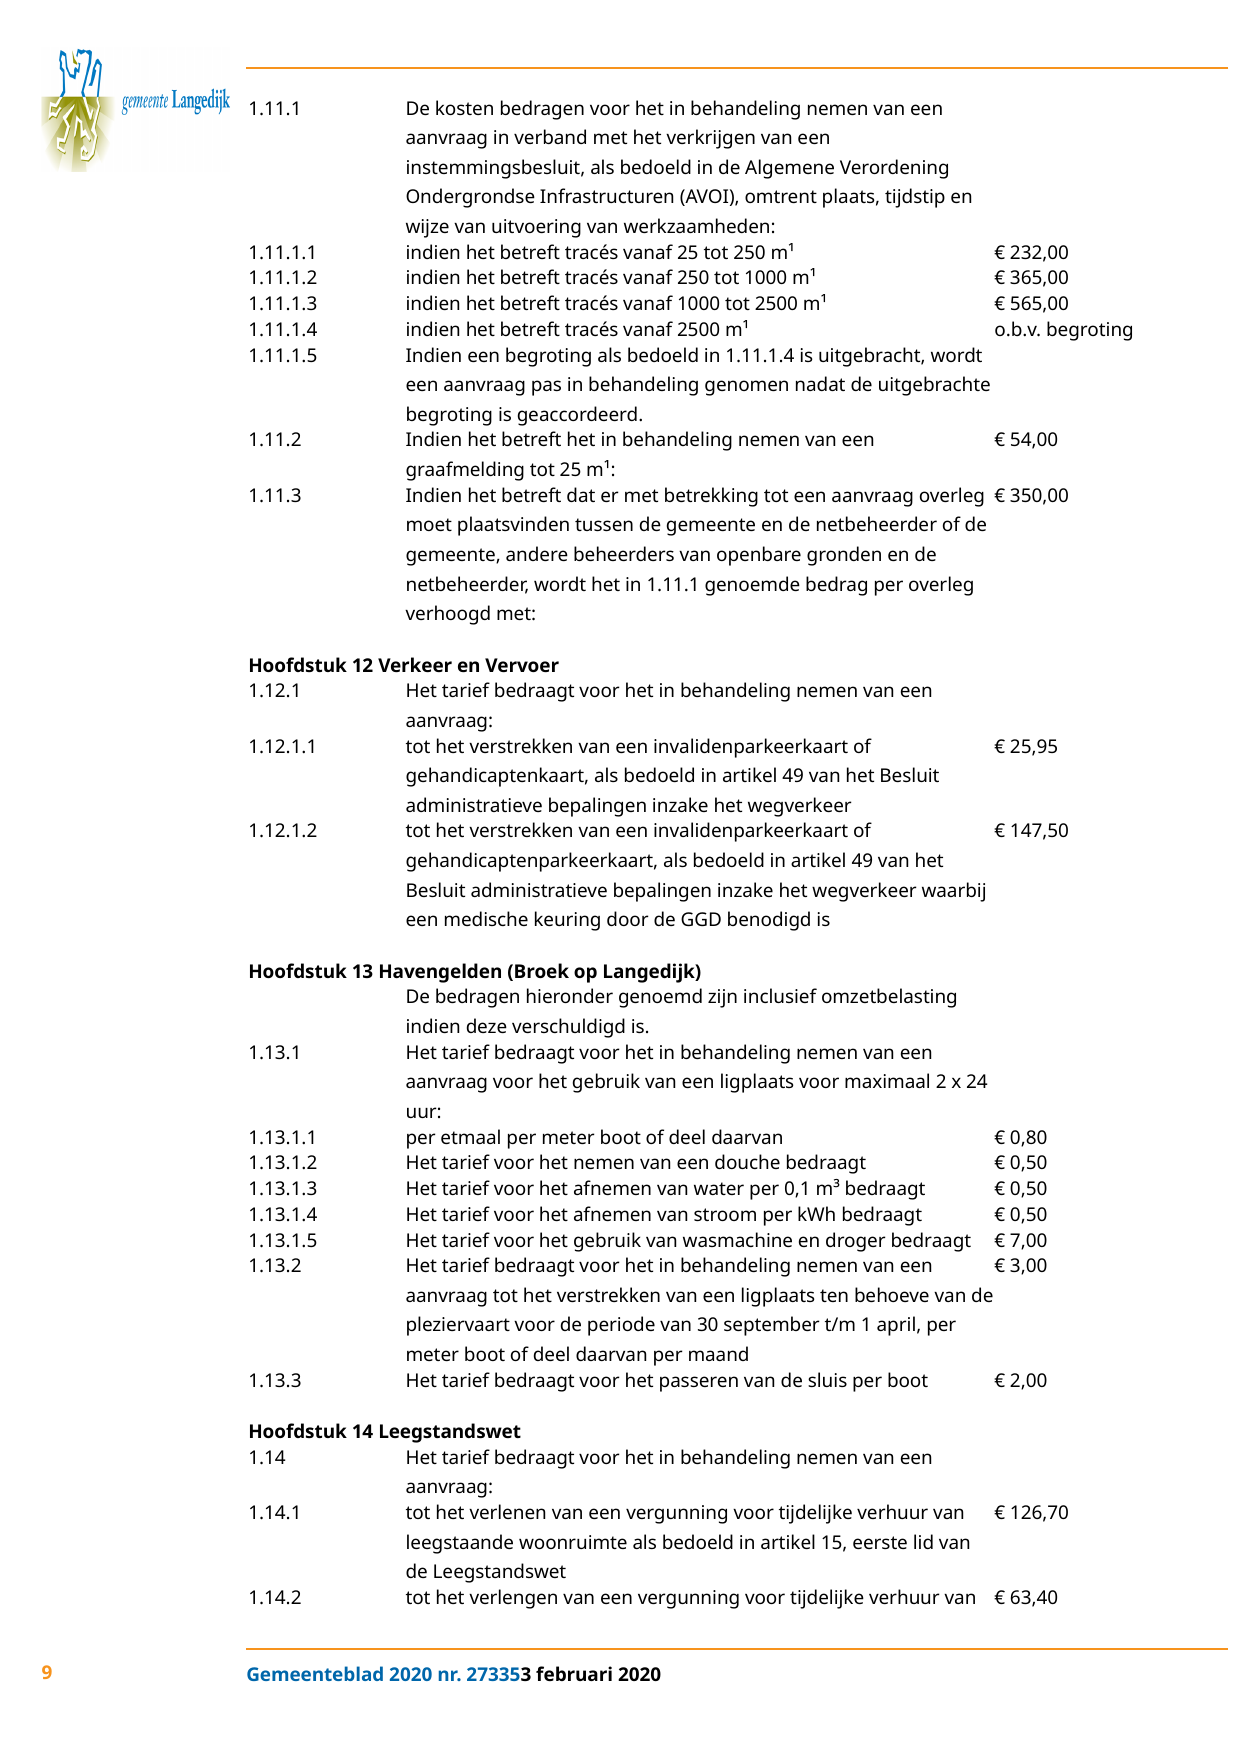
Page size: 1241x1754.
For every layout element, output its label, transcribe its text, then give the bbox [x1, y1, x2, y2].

table_cell per etmaal per meter boot of deel daarvan [405, 1124, 994, 1149]
table_cell indien het betreft tracés vanaf 2500 m¹ [405, 316, 994, 342]
table_cell [405, 932, 994, 958]
table_cell € 232,00 [994, 239, 1152, 264]
table_cell € 126,70 [994, 1500, 1152, 1584]
table_cell Het tarief voor het afnemen van water per 0,1 m³ bedraagt [405, 1175, 994, 1201]
table_cell De kosten bedragen voor het in behandeling nemen van een aanvraag in verband met het verkrijgen van een instemmingsbesluit, als bedoeld in de Algemene Verordening Ondergrondse Infrastructuren (AVOI), omtrent plaats, tijdstip en wijze van uitvoering van werkzaamheden: [405, 95, 994, 239]
table_cell 1.11.1.4 [248, 316, 405, 342]
table_cell [994, 626, 1152, 652]
table_cell Het tarief bedraagt voor het in behandeling nemen van een aanvraag: [405, 678, 994, 733]
table_cell [994, 342, 1152, 427]
table_cell 1.12.1.1 [248, 733, 405, 818]
table_cell [405, 1393, 994, 1418]
table_cell [994, 932, 1152, 958]
table_cell € 25,95 [994, 733, 1152, 818]
table_cell [248, 626, 405, 652]
table_cell 1.13.1 [248, 1039, 405, 1124]
table_cell Het tarief voor het nemen van een douche bedraagt [405, 1150, 994, 1175]
table_cell 1.13.3 [248, 1367, 405, 1393]
table_cell € 0,80 [994, 1124, 1152, 1149]
table_cell 1.14.2 [248, 1584, 405, 1610]
table_cell Indien een begroting als bedoeld in 1.11.1.4 is uitgebracht, wordt een aanvraag pas in behandeling genomen nadat de uitgebrachte begroting is geaccordeerd. [405, 342, 994, 427]
table_cell indien het betreft tracés vanaf 250 tot 1000 m¹ [405, 265, 994, 290]
table_cell [994, 1039, 1152, 1124]
table_cell [994, 958, 1152, 984]
table_cell € 565,00 [994, 290, 1152, 316]
table_cell 1.11.2 [248, 427, 405, 482]
table_cell € 350,00 [994, 482, 1152, 626]
table_cell 1.13.2 [248, 1253, 405, 1367]
table_cell Indien het betreft het in behandeling nemen van een graafmelding tot 25 m¹: [405, 427, 994, 482]
table_cell 1.12.1.2 [248, 818, 405, 932]
table_cell € 54,00 [994, 427, 1152, 482]
table_cell [994, 678, 1152, 733]
table_cell Indien het betreft dat er met betrekking tot een aanvraag overleg moet plaatsvinden tussen de gemeente en de netbeheerder of de gemeente, andere beheerders van openbare gronden en de netbeheerder, wordt het in 1.11.1 genoemde bedrag per overleg verhoogd met: [405, 482, 994, 626]
table_cell € 0,50 [994, 1201, 1152, 1227]
table_cell € 0,50 [994, 1175, 1152, 1201]
table_cell € 63,40 [994, 1584, 1152, 1610]
table_cell 1.11.1 [248, 95, 405, 239]
table_cell tot het verlengen van een vergunning voor tijdelijke verhuur van [405, 1584, 994, 1610]
table_cell 1.12.1 [248, 678, 405, 733]
table_cell 1.13.1.5 [248, 1227, 405, 1252]
table_cell [994, 1419, 1152, 1444]
table_cell tot het verlenen van een vergunning voor tijdelijke verhuur van leegstaande woonruimte als bedoeld in artikel 15, eerste lid van de Leegstandswet [405, 1500, 994, 1584]
table_cell 1.11.1.5 [248, 342, 405, 427]
table_cell 1.13.1.4 [248, 1201, 405, 1227]
table_cell Het tarief bedraagt voor het in behandeling nemen van een aanvraag: [405, 1444, 994, 1499]
table_cell [248, 1393, 405, 1418]
table_cell [994, 1393, 1152, 1418]
table_cell 1.14 [248, 1444, 405, 1499]
table_cell € 3,00 [994, 1253, 1152, 1367]
table_cell indien het betreft tracés vanaf 25 tot 250 m¹ [405, 239, 994, 264]
table_cell 1.11.1.1 [248, 239, 405, 264]
table_cell Hoofdstuk 12 Verkeer en Vervoer [248, 652, 994, 677]
table_cell [994, 95, 1152, 239]
table_cell € 365,00 [994, 265, 1152, 290]
table_cell tot het verstrekken van een invalidenparkeerkaart of gehandicaptenparkeerkaart, als bedoeld in artikel 49 van het Besluit administratieve bepalingen inzake het wegverkeer waarbij een medische keuring door de GGD benodigd is [405, 818, 994, 932]
picture [41, 47, 231, 172]
table_cell Het tarief voor het afnemen van stroom per kWh bedraagt [405, 1201, 994, 1227]
table_cell 1.13.1.1 [248, 1124, 405, 1149]
table_cell € 147,50 [994, 818, 1152, 932]
table_cell 1.11.1.2 [248, 265, 405, 290]
table_cell € 7,00 [994, 1227, 1152, 1252]
table_cell Het tarief bedraagt voor het passeren van de sluis per boot [405, 1367, 994, 1393]
table_cell [248, 984, 405, 1039]
table_cell De bedragen hieronder genoemd zijn inclusief omzetbelasting indien deze verschuldigd is. [405, 984, 994, 1039]
table_cell 1.14.1 [248, 1500, 405, 1584]
table_cell [248, 932, 405, 958]
table_cell [994, 1444, 1152, 1499]
table_cell tot het verstrekken van een invalidenparkeerkaart of gehandicaptenkaart, als bedoeld in artikel 49 van het Besluit administratieve bepalingen inzake het wegverkeer [405, 733, 994, 818]
table_cell € 0,50 [994, 1150, 1152, 1175]
table_cell € 2,00 [994, 1367, 1152, 1393]
table_cell Hoofdstuk 14 Leegstandswet [248, 1419, 994, 1444]
table_cell Het tarief bedraagt voor het in behandeling nemen van een aanvraag voor het gebruik van een ligplaats voor maximaal 2 x 24 uur: [405, 1039, 994, 1124]
table_cell 1.11.1.3 [248, 290, 405, 316]
table_cell Het tarief voor het gebruik van wasmachine en droger bedraagt [405, 1227, 994, 1252]
table_cell o.b.v. begroting [994, 316, 1152, 342]
table_cell indien het betreft tracés vanaf 1000 tot 2500 m¹ [405, 290, 994, 316]
table_cell Het tarief bedraagt voor het in behandeling nemen van een aanvraag tot het verstrekken van een ligplaats ten behoeve van de pleziervaart voor de periode van 30 september t/m 1 april, per meter boot of deel daarvan per maand [405, 1253, 994, 1367]
table_cell 1.11.3 [248, 482, 405, 626]
table_cell 1.13.1.2 [248, 1150, 405, 1175]
table_cell [994, 652, 1152, 677]
table_cell [994, 984, 1152, 1039]
table_cell Hoofdstuk 13 Havengelden (Broek op Langedijk) [248, 958, 994, 984]
table_cell [405, 626, 994, 652]
table_cell 1.13.1.3 [248, 1175, 405, 1201]
